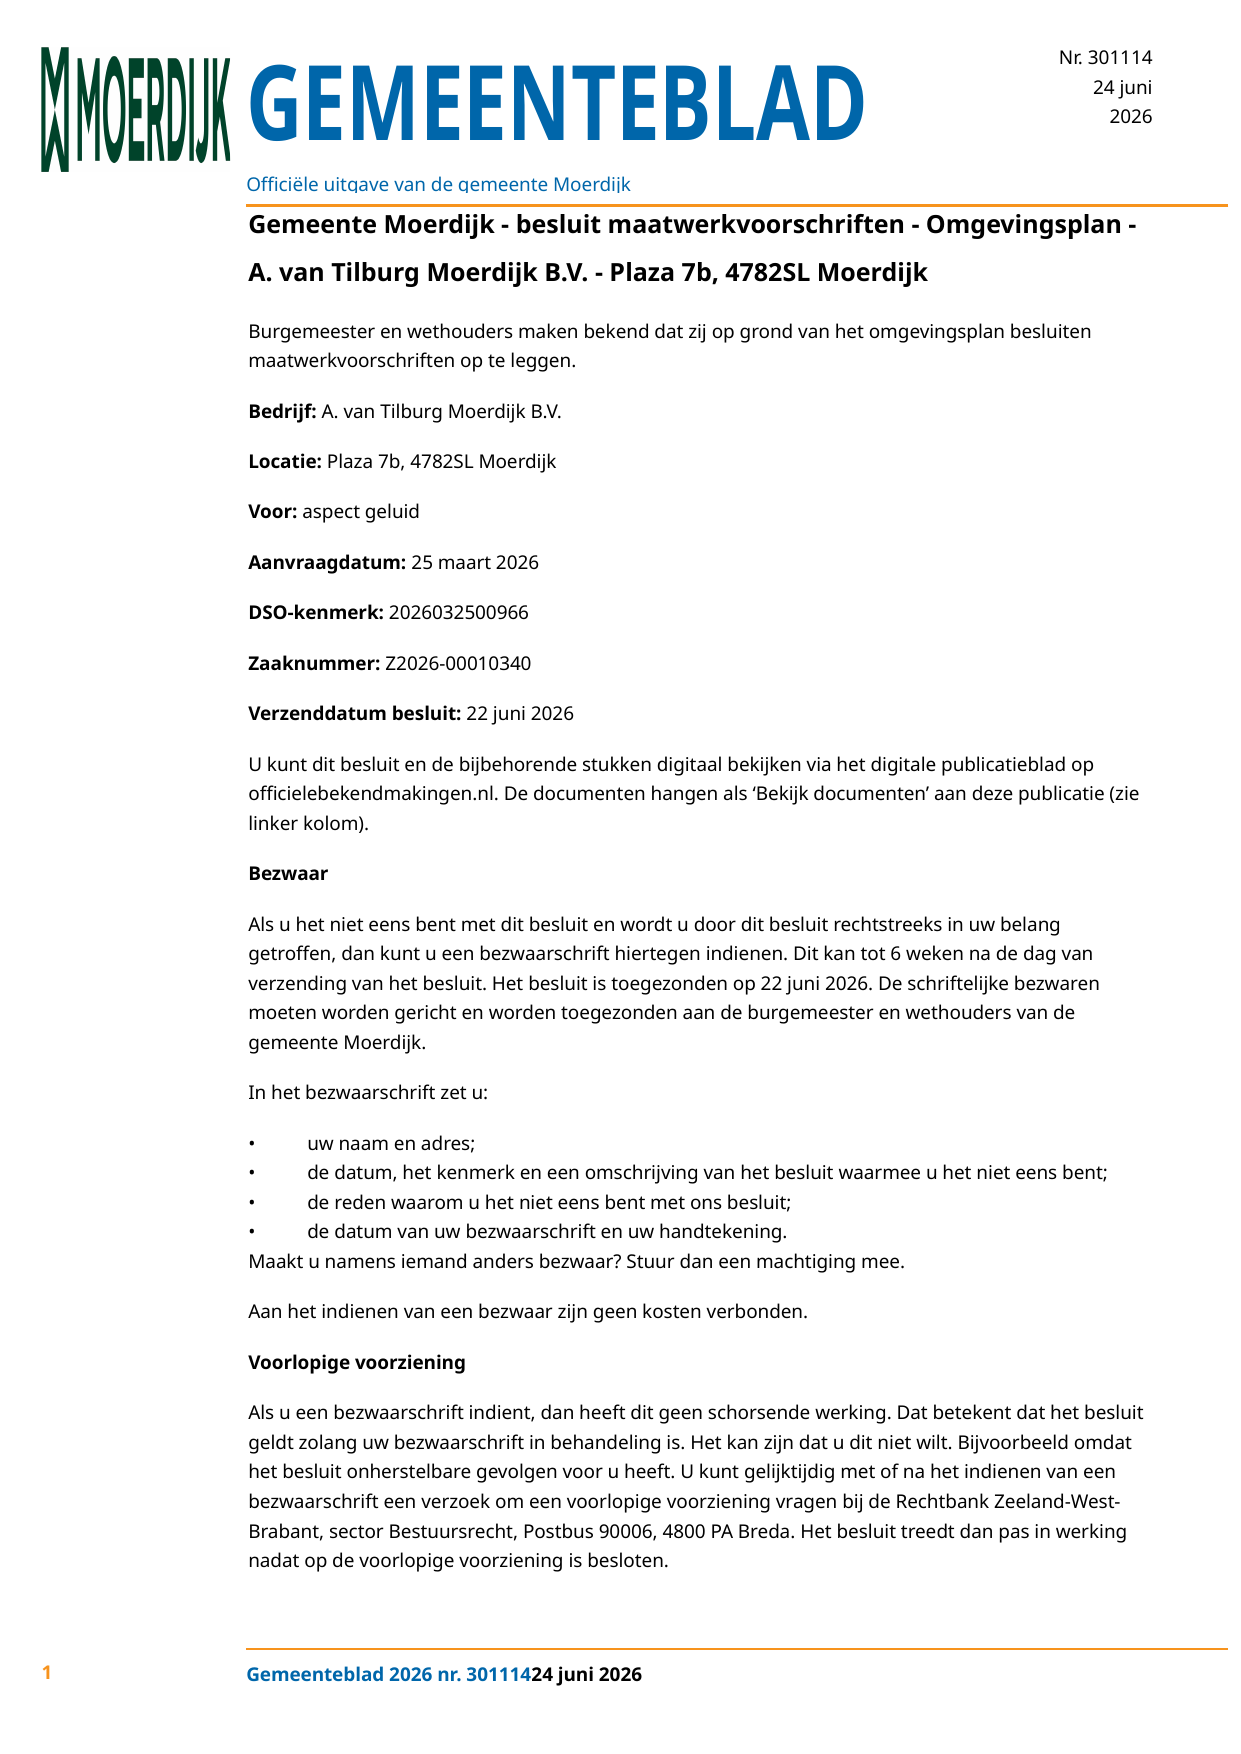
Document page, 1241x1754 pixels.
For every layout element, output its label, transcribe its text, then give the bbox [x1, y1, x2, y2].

text Zaaknummer: Z2026-00010340 [248, 650, 1152, 676]
list uw naam en adres; [248, 1130, 1152, 1156]
list de reden waarom u het niet eens bent met ons besluit; [248, 1189, 1152, 1215]
text Locatie: Plaza 7b, 4782SL Moerdijk [248, 448, 1152, 474]
text Aan het indienen van een bezwaar zijn geen kosten verbonden. [248, 1299, 1152, 1324]
text U kunt dit besluit en de bijbehorende stukken digitaal bekijken via het digitale publicatieblad op officielebekendmakingen.nl. De documenten hangen als ‘Bekijk documenten’ aan deze publicatie (zie linker kolom). [248, 751, 1152, 836]
picture [41, 47, 231, 172]
list de datum van uw bezwaarschrift en uw handtekening. [248, 1219, 1152, 1244]
text Bezwaar [248, 860, 1152, 886]
text Als u een bezwaarschrift indient, dan heeft dit geen schorsende werking. Dat betekent dat het besluit geldt zolang uw bezwaarschrift in behandeling is. Het kan zijn dat u dit niet wilt. Bijvoorbeeld omdat het besluit onherstelbare gevolgen voor u heeft. U kunt gelijktijdig met of na het indienen van een bezwaarschrift een verzoek om een voorlopige voorziening vragen bij de Rechtbank Zeeland-West-Brabant, sector Bestuursrecht, Postbus 90006, 4800 PA Breda. Het besluit treedt dan pas in werking nadat op de voorlopige voorziening is besloten. [248, 1399, 1152, 1573]
text Als u het niet eens bent met dit besluit en wordt u door dit besluit rechtstreeks in uw belang getroffen, dan kunt u een bezwaarschrift hiertegen indienen. Dit kan tot 6 weken na de dag van verzending van het besluit. Het besluit is toegezonden op 22 juni 2026. De schriftelijke bezwaren moeten worden gericht en worden toegezonden aan de burgemeester en wethouders van de gemeente Moerdijk. [248, 911, 1152, 1055]
text Burgemeester en wethouders maken bekend dat zij op grond van het omgevingsplan besluiten maatwerkvoorschriften op te leggen. [248, 318, 1152, 373]
text Verzenddatum besluit: 22 juni 2026 [248, 700, 1152, 726]
text Bedrijf: A. van Tilburg Moerdijk B.V. [248, 398, 1152, 424]
text Aanvraagdatum: 25 maart 2026 [248, 549, 1152, 575]
text Voor: aspect geluid [248, 499, 1152, 524]
text Gemeente Moerdijk - besluit maatwerkvoorschriften - Omgevingsplan - A. van Tilburg Moerdijk B.V. - Plaza 7b, 4782SL Moerdijk [248, 207, 1152, 288]
text Voorlopige voorziening [248, 1349, 1152, 1375]
text DSO-kenmerk: 2026032500966 [248, 599, 1152, 625]
text In het bezwaarschrift zet u: [248, 1079, 1152, 1105]
text Maakt u namens iemand anders bezwaar? Stuur dan een machtiging mee. [248, 1248, 1152, 1274]
list de datum, het kenmerk en een omschrijving van het besluit waarmee u het niet eens bent; [248, 1159, 1152, 1185]
